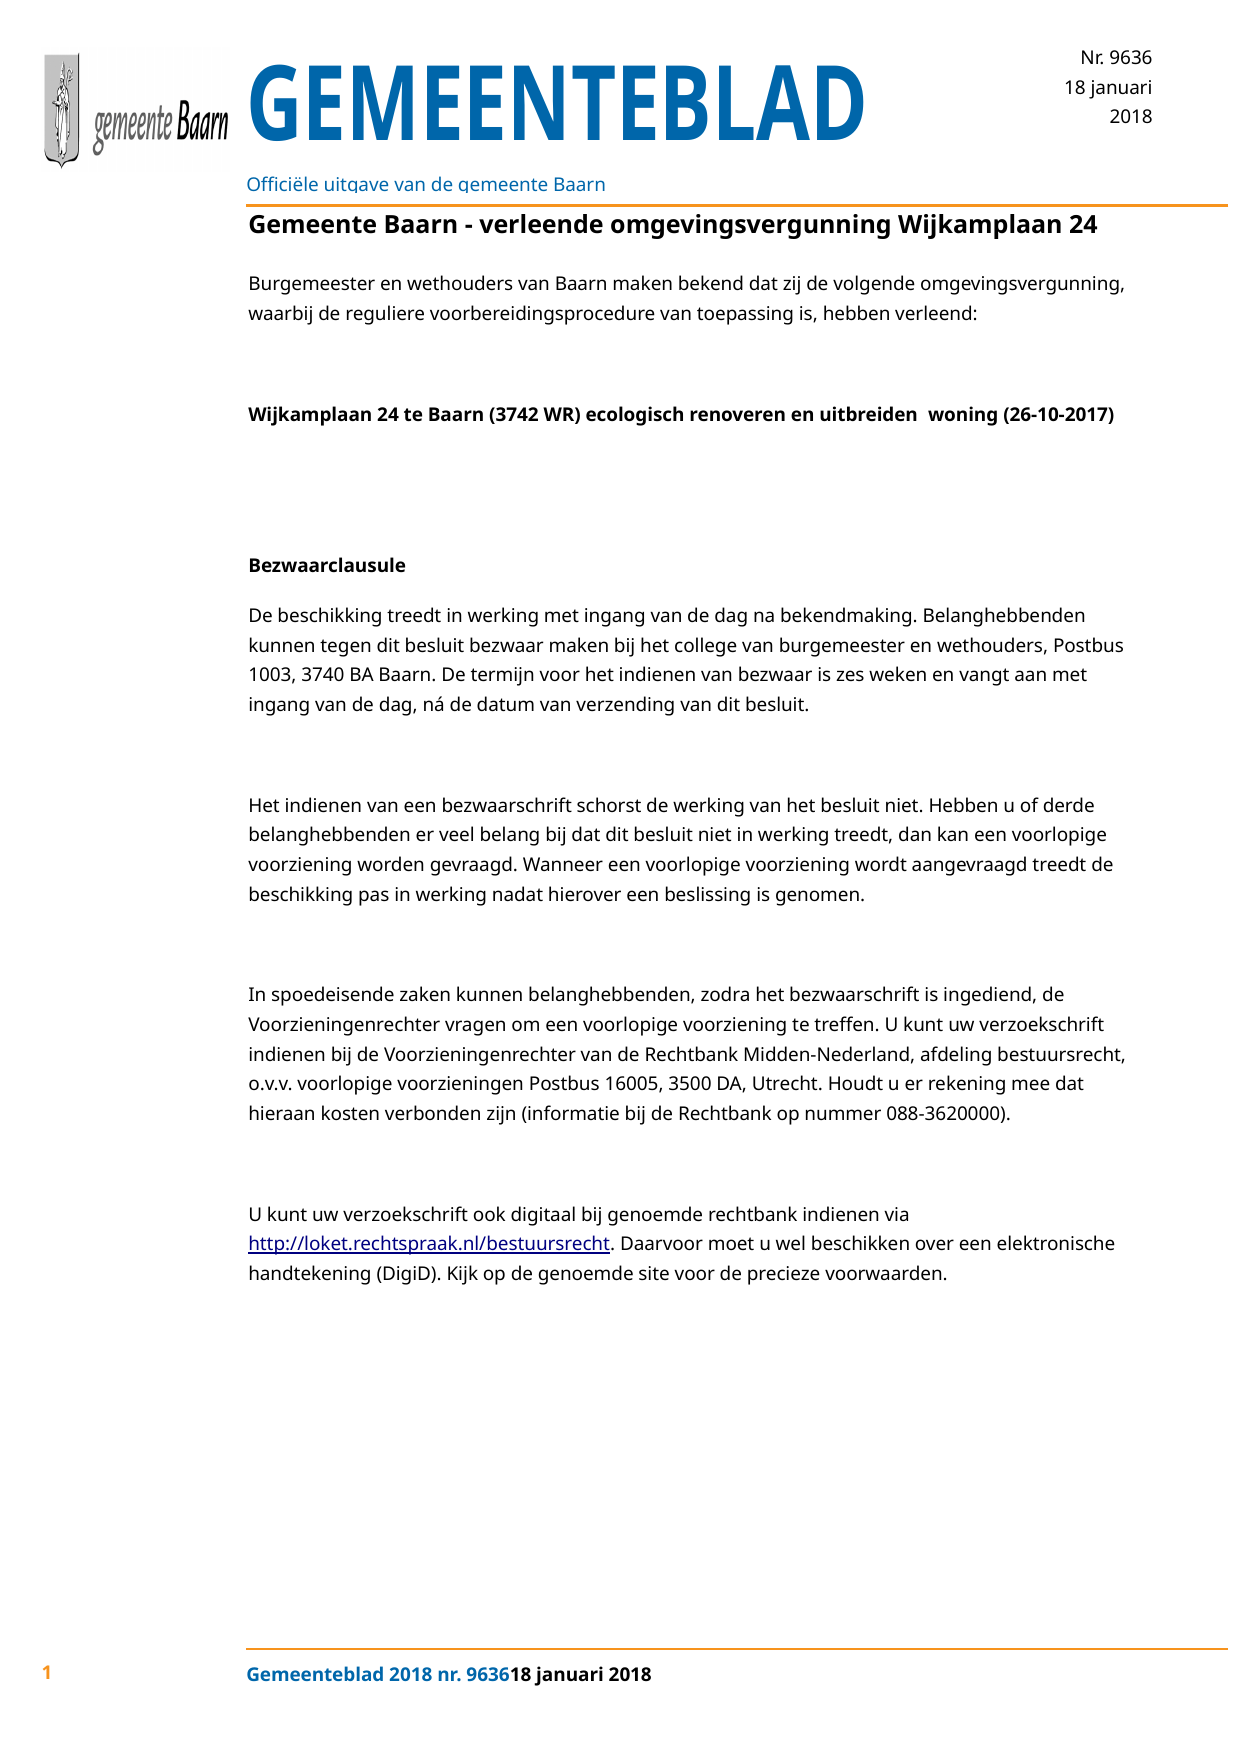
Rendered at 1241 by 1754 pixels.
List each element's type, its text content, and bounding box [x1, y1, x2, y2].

picture [41, 47, 231, 172]
text In spoedeisende zaken kunnen belanghebbenden, zodra het bezwaarschrift is ingediend, de Voorzieningenrechter vragen om een voorlopige voorziening te treffen. U kunt uw verzoekschrift indienen bij de Voorzieningenrechter van de Rechtbank Midden-Nederland, afdeling bestuursrecht, o.v.v. voorlopige voorzieningen Postbus 16005, 3500 DA, Utrecht. Houdt u er rekening mee dat hieraan kosten verbonden zijn (informatie bij de Rechtbank op nummer 088-3620000). [248, 982, 1152, 1126]
text Wijkamplaan 24 te Baarn (3742 WR) ecologisch renoveren en uitbreiden woning (26-10-2017) [248, 401, 1152, 426]
text Burgemeester en wethouders van Baarn maken bekend dat zij de volgende omgevingsvergunning, waarbij de reguliere voorbereidingsprocedure van toepassing is, hebben verleend: [248, 270, 1152, 326]
text Bezwaarclausule [248, 552, 1152, 578]
text De beschikking treedt in werking met ingang van de dag na bekendmaking. Belanghebbenden kunnen tegen dit besluit bezwaar maken bij het college van burgemeester en wethouders, Postbus 1003, 3740 BA Baarn. De termijn voor het indienen van bezwaar is zes weken en vangt aan met ingang van de dag, ná de datum van verzending van dit besluit. [248, 602, 1152, 717]
text Het indienen van een bezwaarschrift schorst de werking van het besluit niet. Hebben u of derde belanghebbenden er veel belang bij dat dit besluit niet in werking treedt, dan kan een voorlopige voorziening worden gevraagd. Wanneer een voorlopige voorziening wordt aangevraagd treedt de beschikking pas in werking nadat hierover een beslissing is genomen. [248, 792, 1152, 906]
text Gemeente Baarn - verleende omgevingsvergunning Wijkamplaan 24 [248, 207, 1152, 241]
text U kunt uw verzoekschrift ook digitaal bij genoemde rechtbank indienen via http://loket.rechtspraak.nl/bestuursrecht. Daarvoor moet u wel beschikken over een elektronische handtekening (DigiD). Kijk op de genoemde site voor de precieze voorwaarden. [248, 1201, 1152, 1286]
